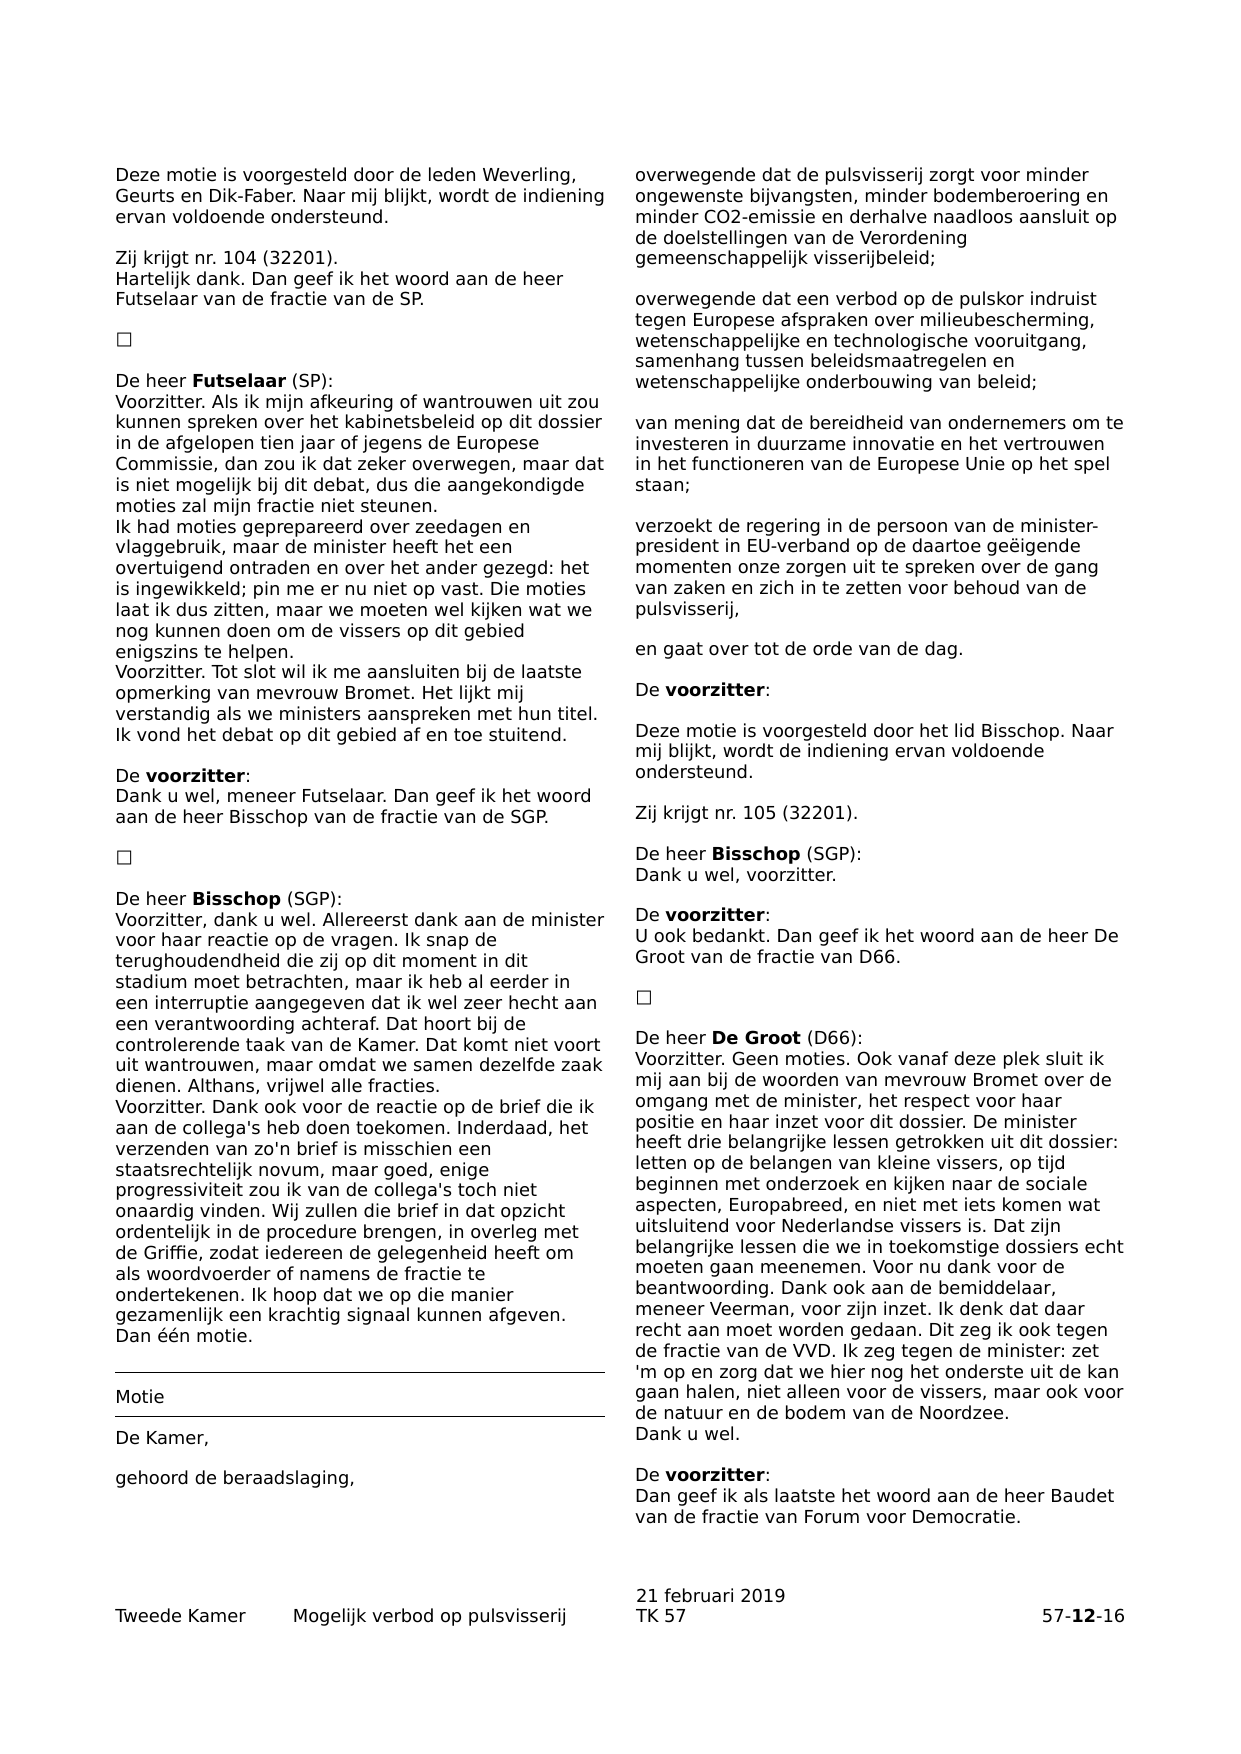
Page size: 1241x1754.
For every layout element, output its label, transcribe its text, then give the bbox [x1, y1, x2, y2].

text De heer Bisschop (SGP): [635, 843, 1125, 864]
text Voorzitter. Dank ook voor de reactie op de brief die ik aan de collega's heb doen toekomen. Inderdaad, het verzenden van zo'n brief is misschien een staatsrechtelijk novum, maar goed, enige progressiviteit zou ik van de collega's toch niet onaardig vinden. Wij zullen die brief in dat opzicht ordentelijk in de procedure brengen, in overleg met de Griffie, zodat iedereen de gelegenheid heeft om als woordvoerder of namens de fractie te ondertekenen. Ik hoop dat we op die manier gezamenlijk een krachtig signaal kunnen afgeven. [115, 1097, 605, 1326]
text De heer Bisschop (SGP): [115, 889, 605, 909]
text De heer Futselaar (SP): [115, 371, 605, 391]
text Zij krijgt nr. 104 (32201). [115, 247, 605, 268]
text Dank u wel, meneer Futselaar. Dan geef ik het woord aan de heer Bisschop van de fractie van de SGP. [115, 786, 605, 828]
text Deze motie is voorgesteld door de leden Weverling, Geurts en Dik-Faber. Naar mij blijkt, wordt de indiening ervan voldoende ondersteund. [115, 165, 605, 227]
text Ik had moties geprepareerd over zeedagen en vlaggebruik, maar de minister heeft het een overtuigend ontraden en over het ander gezegd: het is ingewikkeld; pin me er nu niet op vast. Die moties laat ik dus zitten, maar we moeten wel kijken wat we nog kunnen doen om de vissers op dit gebied enigszins te helpen. [115, 516, 605, 662]
text De voorzitter: [635, 905, 1125, 926]
text ⬜ [115, 330, 605, 351]
text De voorzitter: [635, 1465, 1125, 1486]
text verzoekt de regering in de persoon van de minister-president in EU-verband op de daartoe geëigende momenten onze zorgen uit te spreken over de gang van zaken en zich in te zetten voor behoud van de pulsvisserij, [635, 516, 1125, 619]
text Dank u wel, voorzitter. [635, 864, 1125, 885]
text Voorzitter. Als ik mijn afkeuring of wantrouwen uit zou kunnen spreken over het kabinetsbeleid op dit dossier in de afgelopen tien jaar of jegens de Europese Commissie, dan zou ik dat zeker overwegen, maar dat is niet mogelijk bij dit debat, dus die aangekondigde moties zal mijn fractie niet steunen. [115, 391, 605, 516]
text ⬜ [635, 987, 1125, 1008]
text Dan één motie. [115, 1326, 605, 1347]
text van mening dat de bereidheid van ondernemers om te investeren in duurzame innovatie en het vertrouwen in het functioneren van de Europese Unie op het spel staan; [635, 413, 1125, 496]
text Zij krijgt nr. 105 (32201). [635, 803, 1125, 823]
text U ook bedankt. Dan geef ik het woord aan de heer De Groot van de fractie van D66. [635, 926, 1125, 967]
text Hartelijk dank. Dan geef ik het woord aan de heer Futselaar van de fractie van de SP. [115, 268, 605, 310]
text Motie [115, 1387, 605, 1407]
text Voorzitter, dank u wel. Allereerst dank aan de minister voor haar reactie op de vragen. Ik snap de terughoudendheid die zij op dit moment in dit stadium moet betrachten, maar ik heb al eerder in een interruptie aangegeven dat ik wel zeer hecht aan een verantwoording achteraf. Dat hoort bij de controlerende taak van de Kamer. Dat komt niet voort uit wantrouwen, maar omdat we samen dezelfde zaak dienen. Althans, vrijwel alle fracties. [115, 909, 605, 1097]
text De voorzitter: [635, 680, 1125, 701]
text overwegende dat een verbod op de pulskor indruist tegen Europese afspraken over milieubescherming, wetenschappelijke en technologische vooruitgang, samenhang tussen beleidsmaatregelen en wetenschappelijke onderbouwing van beleid; [635, 289, 1125, 393]
text Dan geef ik als laatste het woord aan de heer Baudet van de fractie van Forum voor Democratie. [635, 1486, 1125, 1527]
text Voorzitter. Tot slot wil ik me aansluiten bij de laatste opmerking van mevrouw Bromet. Het lijkt mij verstandig als we ministers aanspreken met hun titel. Ik vond het debat op dit gebied af en toe stuitend. [115, 662, 605, 746]
text overwegende dat de pulsvisserij zorgt voor minder ongewenste bijvangsten, minder bodemberoering en minder CO2-emissie en derhalve naadloos aansluit op de doelstellingen van de Verordening gemeenschappelijk visserijbeleid; [635, 165, 1125, 269]
text ⬜ [115, 848, 605, 869]
text De heer De Groot (D66): [635, 1028, 1125, 1049]
text Deze motie is voorgesteld door het lid Bisschop. Naar mij blijkt, wordt de indiening ervan voldoende ondersteund. [635, 721, 1125, 783]
text en gaat over tot de orde van de dag. [635, 639, 1125, 660]
text De Kamer, [115, 1427, 605, 1448]
text gehoord de beraadslaging, [115, 1468, 605, 1489]
text Dank u wel. [635, 1424, 1125, 1445]
text Voorzitter. Geen moties. Ook vanaf deze plek sluit ik mij aan bij de woorden van mevrouw Bromet over de omgang met de minister, het respect voor haar positie en haar inzet voor dit dossier. De minister heeft drie belangrijke lessen getrokken uit dit dossier: letten op de belangen van kleine vissers, op tijd beginnen met onderzoek en kijken naar de sociale aspecten, Europabreed, en niet met iets komen wat uitsluitend voor Nederlandse vissers is. Dat zijn belangrijke lessen die we in toekomstige dossiers echt moeten gaan meenemen. Voor nu dank voor de beantwoording. Dank ook aan de bemiddelaar, meneer Veerman, voor zijn inzet. Ik denk dat daar recht aan moet worden gedaan. Dit zeg ik ook tegen de fractie van de VVD. Ik zeg tegen de minister: zet 'm op en zorg dat we hier nog het onderste uit de kan gaan halen, niet alleen voor de vissers, maar ook voor de natuur en de bodem van de Noordzee. [635, 1049, 1125, 1424]
text De voorzitter: [115, 766, 605, 786]
